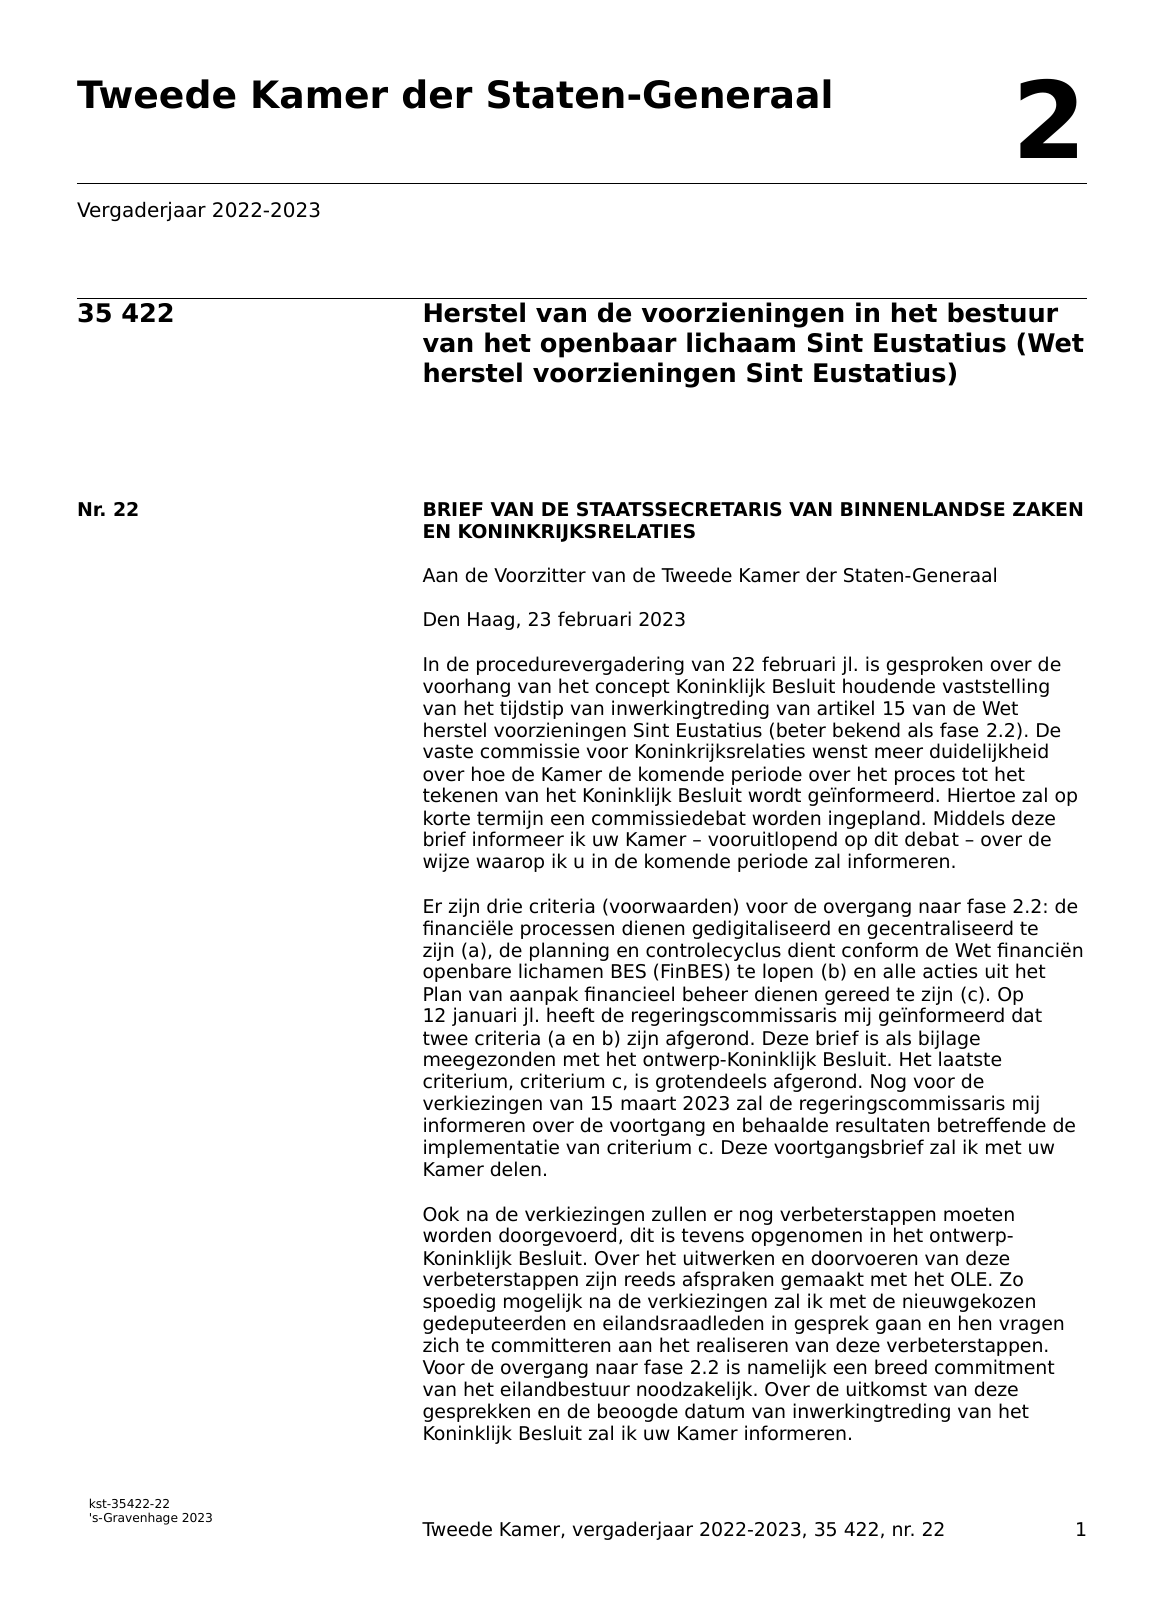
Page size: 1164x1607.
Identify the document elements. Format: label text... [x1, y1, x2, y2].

subtitle Nr. 22 BRIEF VAN DE STAATSSECRETARIS VAN BINNENLANDSE ZAKEN EN KONINKRIJKSRELATIES [77, 499, 1087, 543]
text Ook na de verkiezingen zullen er nog verbeterstappen moeten worden doorgevoerd, dit is tevens opgenomen in het ontwerp-Koninklijk Besluit. Over het uitwerken en doorvoeren van deze verbeterstappen zijn reeds afspraken gemaakt met het OLE. Zo spoedig mogelijk na de verkiezingen zal ik met de nieuwgekozen gedeputeerden en eilandsraadleden in gesprek gaan en hen vragen zich te committeren aan het realiseren van deze verbeterstappen. Voor de overgang naar fase 2.2 is namelijk een breed commitment van het eilandbestuur noodzakelijk. Over de uitkomst van deze gesprekken en de beoogde datum van inwerkingtreding van het Koninklijk Besluit zal ik uw Kamer informeren. [422, 1203, 1087, 1445]
text kst-35422-22 [88, 1497, 323, 1511]
text In de procedurevergadering van 22 februari jl. is gesproken over de voorhang van het concept Koninklijk Besluit houdende vaststelling van het tijdstip van inwerkingtreding van artikel 15 van de Wet herstel voorzieningen Sint Eustatius (beter bekend als fase 2.2). De vaste commissie voor Koninkrijksrelaties wenst meer duidelijkheid over hoe de Kamer de komende periode over het proces tot het tekenen van het Koninklijk Besluit wordt geïnformeerd. Hiertoe zal op korte termijn een commissiedebat worden ingepland. Middels deze brief informeer ik uw Kamer – vooruitlopend op dit debat – over de wijze waarop ik u in de komende periode zal informeren. [422, 653, 1087, 873]
text Aan de Voorzitter van de Tweede Kamer der Staten-Generaal [422, 565, 1087, 587]
text 's-Gravenhage 2023 [88, 1511, 323, 1525]
subtitle 35 422 Herstel van de voorzieningen in het bestuur van het openbaar lichaam Sint Eustatius (Wet herstel voorzieningen Sint Eustatius) [77, 299, 1087, 388]
table_header 2 [886, 59, 1087, 183]
text Den Haag, 23 februari 2023 [422, 609, 1087, 631]
table_cell Vergaderjaar 2022-2023 [77, 184, 1087, 298]
table_header Tweede Kamer der Staten-Generaal [77, 59, 886, 183]
text Er zijn drie criteria (voorwaarden) voor de overgang naar fase 2.2: de financiële processen dienen gedigitaliseerd en gecentraliseerd te zijn (a), de planning en controlecyclus dient conform de Wet financiën openbare lichamen BES (FinBES) te lopen (b) en alle acties uit het Plan van aanpak financieel beheer dienen gereed te zijn (c). Op 12 januari jl. heeft de regeringscommissaris mij geïnformeerd dat twee criteria (a en b) zijn afgerond. Deze brief is als bijlage meegezonden met het ontwerp-Koninklijk Besluit. Het laatste criterium, criterium c, is grotendeels afgerond. Nog voor de verkiezingen van 15 maart 2023 zal de regeringscommissaris mij informeren over de voortgang en behaalde resultaten betreffende de implementatie van criterium c. Deze voortgangsbrief zal ik met uw Kamer delen. [422, 896, 1087, 1181]
